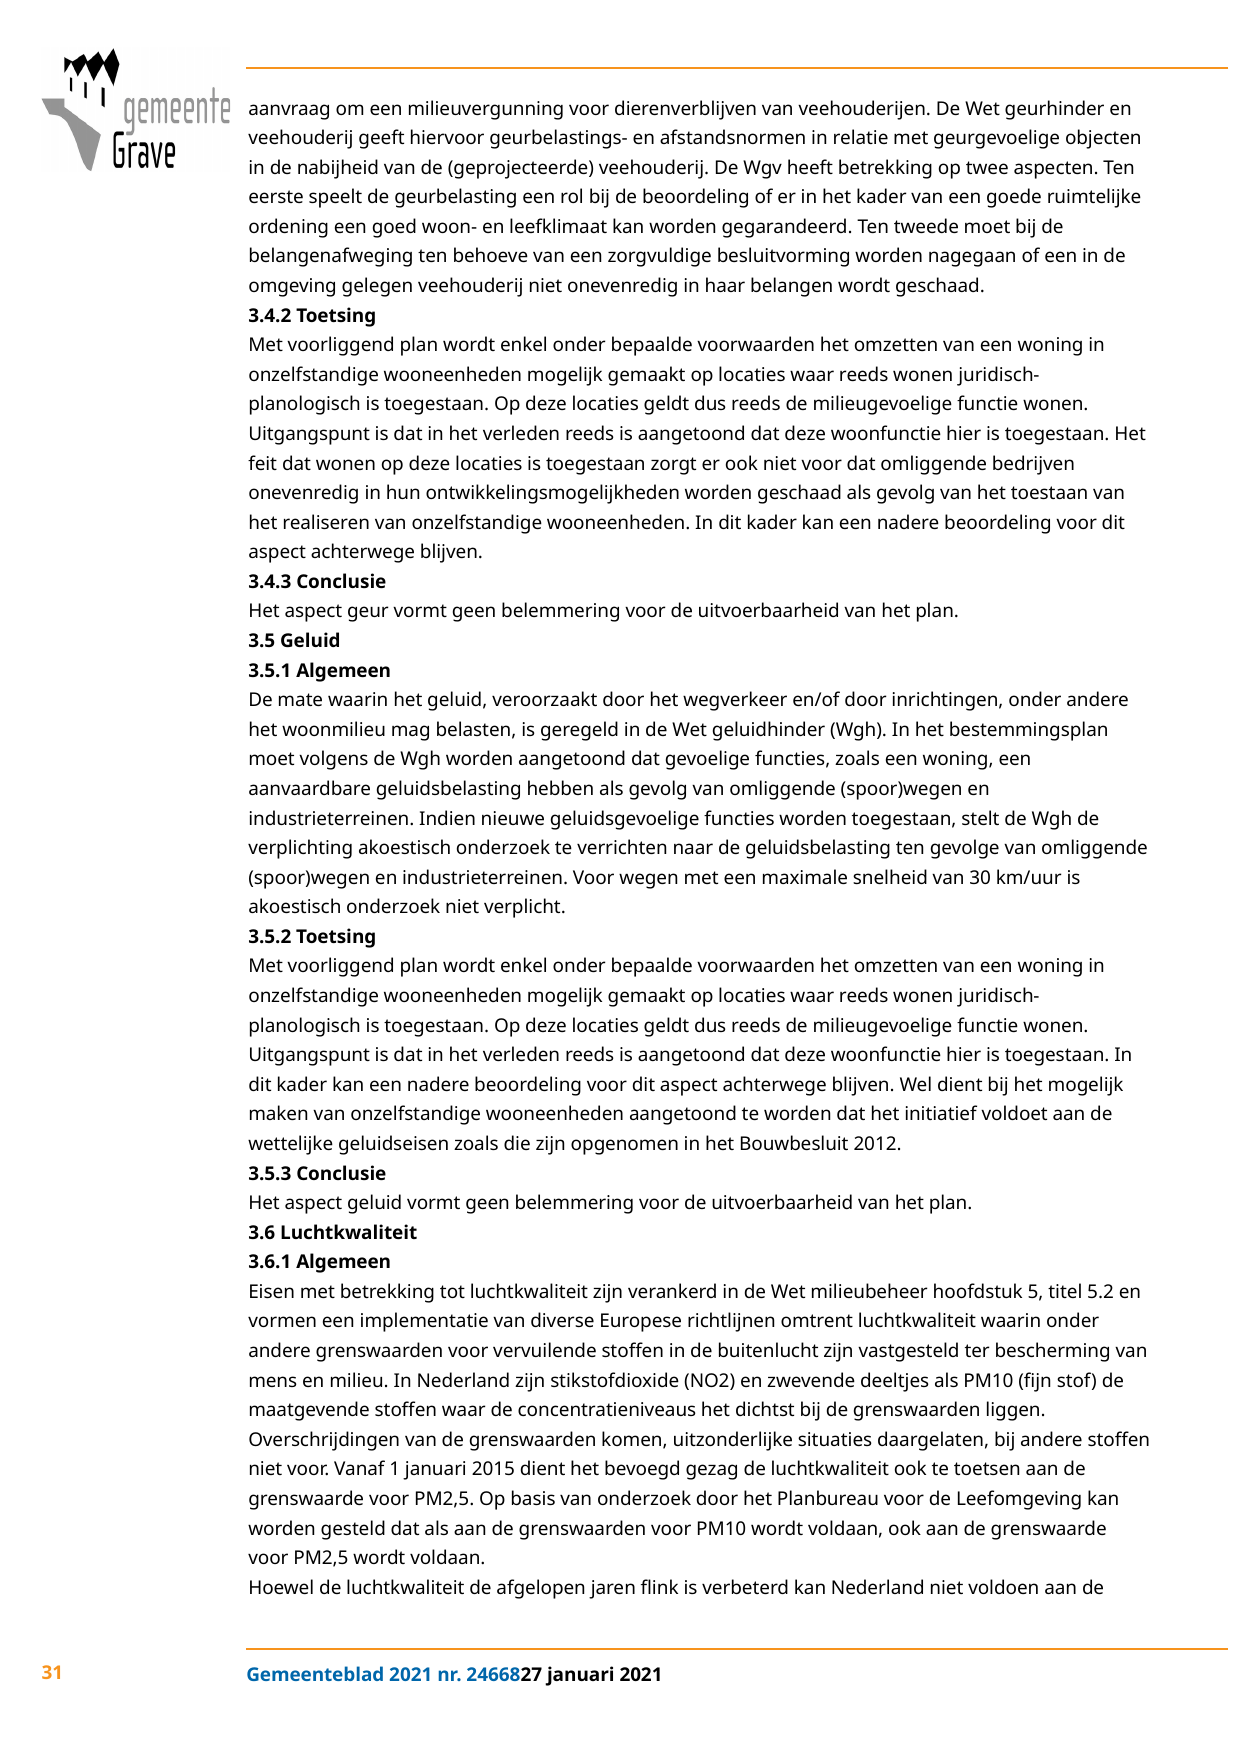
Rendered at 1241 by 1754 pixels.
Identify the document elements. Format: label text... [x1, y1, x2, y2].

text 3.4.2 Toetsing [248, 302, 1152, 328]
picture [41, 47, 231, 172]
text Het aspect geur vormt geen belemmering voor de uitvoerbaarheid van het plan. [248, 598, 1152, 623]
text Het aspect geluid vormt geen belemmering voor de uitvoerbaarheid van het plan. [248, 1189, 1152, 1215]
text 3.4.3 Conclusie [248, 568, 1152, 594]
text De mate waarin het geluid, veroorzaakt door het wegverkeer en/of door inrichtingen, onder andere het woonmilieu mag belasten, is geregeld in de Wet geluidhinder (Wgh). In het bestemmingsplan moet volgens de Wgh worden aangetoond dat gevoelige functies, zoals een woning, een aanvaardbare geluidsbelasting hebben als gevolg van omliggende (spoor)wegen en industrieterreinen. Indien nieuwe geluidsgevoelige functies worden toegestaan, stelt de Wgh de verplichting akoestisch onderzoek te verrichten naar de geluidsbelasting ten gevolge van omliggende (spoor)wegen en industrieterreinen. Voor wegen met een maximale snelheid van 30 km/uur is akoestisch onderzoek niet verplicht. [248, 686, 1152, 919]
text 3.5.2 Toetsing [248, 923, 1152, 949]
text Eisen met betrekking tot luchtkwaliteit zijn verankerd in de Wet milieubeheer hoofdstuk 5, titel 5.2 en vormen een implementatie van diverse Europese richtlijnen omtrent luchtkwaliteit waarin onder andere grenswaarden voor vervuilende stoffen in de buitenlucht zijn vastgesteld ter bescherming van mens en milieu. In Nederland zijn stikstofdioxide (NO2) en zwevende deeltjes als PM10 (fijn stof) de maatgevende stoffen waar de concentratieniveaus het dichtst bij de grenswaarden liggen. Overschrijdingen van de grenswaarden komen, uitzonderlijke situaties daargelaten, bij andere stoffen niet voor. Vanaf 1 januari 2015 dient het bevoegd gezag de luchtkwaliteit ook te toetsen aan de grenswaarde voor PM2,5. Op basis van onderzoek door het Planbureau voor de Leefomgeving kan worden gesteld dat als aan de grenswaarden voor PM10 wordt voldaan, ook aan de grenswaarde voor PM2,5 wordt voldaan. [248, 1278, 1152, 1570]
text Hoewel de luchtkwaliteit de afgelopen jaren flink is verbeterd kan Nederland niet voldoen aan de [248, 1574, 1152, 1600]
text 3.6.1 Algemeen [248, 1248, 1152, 1274]
text 3.5 Geluid [248, 627, 1152, 653]
text 3.5.3 Conclusie [248, 1160, 1152, 1186]
text 3.5.1 Algemeen [248, 657, 1152, 683]
text aanvraag om een milieuvergunning voor dierenverblijven van veehouderijen. De Wet geurhinder en veehouderij geeft hiervoor geurbelastings- en afstandsnormen in relatie met geurgevoelige objecten in de nabijheid van de (geprojecteerde) veehouderij. De Wgv heeft betrekking op twee aspecten. Ten eerste speelt de geurbelasting een rol bij de beoordeling of er in het kader van een goede ruimtelijke ordening een goed woon- en leefklimaat kan worden gegarandeerd. Ten tweede moet bij de belangenafweging ten behoeve van een zorgvuldige besluitvorming worden nagegaan of een in de omgeving gelegen veehouderij niet onevenredig in haar belangen wordt geschaad. [248, 95, 1152, 298]
text 3.6 Luchtkwaliteit [248, 1219, 1152, 1245]
text Met voorliggend plan wordt enkel onder bepaalde voorwaarden het omzetten van een woning in onzelfstandige wooneenheden mogelijk gemaakt op locaties waar reeds wonen juridisch-planologisch is toegestaan. Op deze locaties geldt dus reeds de milieugevoelige functie wonen. Uitgangspunt is dat in het verleden reeds is aangetoond dat deze woonfunctie hier is toegestaan. Het feit dat wonen op deze locaties is toegestaan zorgt er ook niet voor dat omliggende bedrijven onevenredig in hun ontwikkelingsmogelijkheden worden geschaad als gevolg van het toestaan van het realiseren van onzelfstandige wooneenheden. In dit kader kan een nadere beoordeling voor dit aspect achterwege blijven. [248, 331, 1152, 564]
text Met voorliggend plan wordt enkel onder bepaalde voorwaarden het omzetten van een woning in onzelfstandige wooneenheden mogelijk gemaakt op locaties waar reeds wonen juridisch-planologisch is toegestaan. Op deze locaties geldt dus reeds de milieugevoelige functie wonen. Uitgangspunt is dat in het verleden reeds is aangetoond dat deze woonfunctie hier is toegestaan. In dit kader kan een nadere beoordeling voor dit aspect achterwege blijven. Wel dient bij het mogelijk maken van onzelfstandige wooneenheden aangetoond te worden dat het initiatief voldoet aan de wettelijke geluidseisen zoals die zijn opgenomen in het Bouwbesluit 2012. [248, 953, 1152, 1156]
